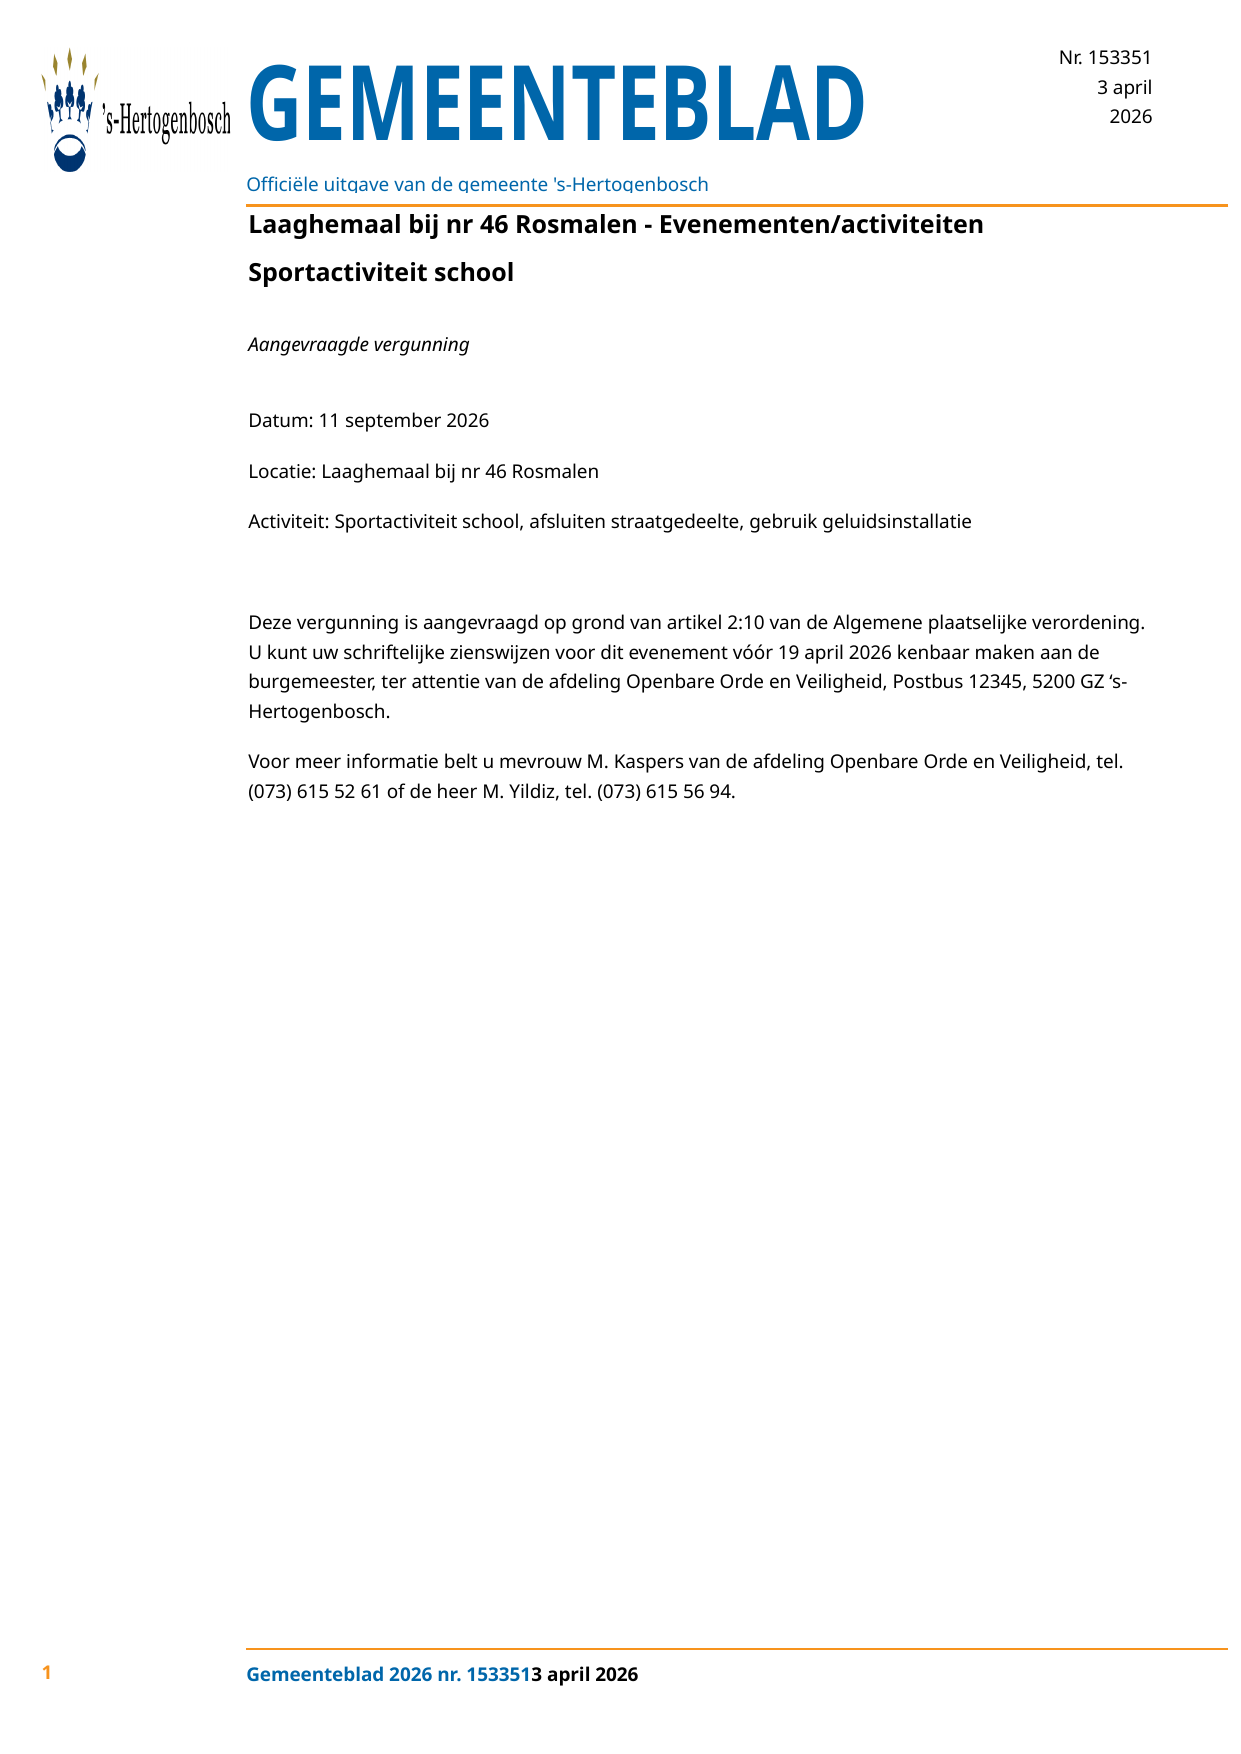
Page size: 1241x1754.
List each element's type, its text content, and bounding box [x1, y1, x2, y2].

text Activiteit: Sportactiviteit school, afsluiten straatgedeelte, gebruik geluidsinstallatie [248, 508, 1152, 534]
picture [41, 47, 231, 172]
text Aangevraagde vergunning [248, 331, 1152, 357]
text Deze vergunning is aangevraagd op grond van artikel 2:10 van de Algemene plaatselijke verordening. U kunt uw schriftelijke zienswijzen voor dit evenement vóór 19 april 2026 kenbaar maken aan de burgemeester, ter attentie van de afdeling Openbare Orde en Veiligheid, Postbus 12345, 5200 GZ ‘s-Hertogenbosch. [248, 609, 1152, 724]
text Locatie: Laaghemaal bij nr 46 Rosmalen [248, 458, 1152, 484]
text Laaghemaal bij nr 46 Rosmalen - Evenementen/activiteiten Sportactiviteit school [248, 207, 1152, 288]
text Datum: 11 september 2026 [248, 408, 1152, 433]
text Voor meer informatie belt u mevrouw M. Kaspers van de afdeling Openbare Orde en Veiligheid, tel. (073) 615 52 61 of de heer M. Yildiz, tel. (073) 615 56 94. [248, 748, 1152, 804]
